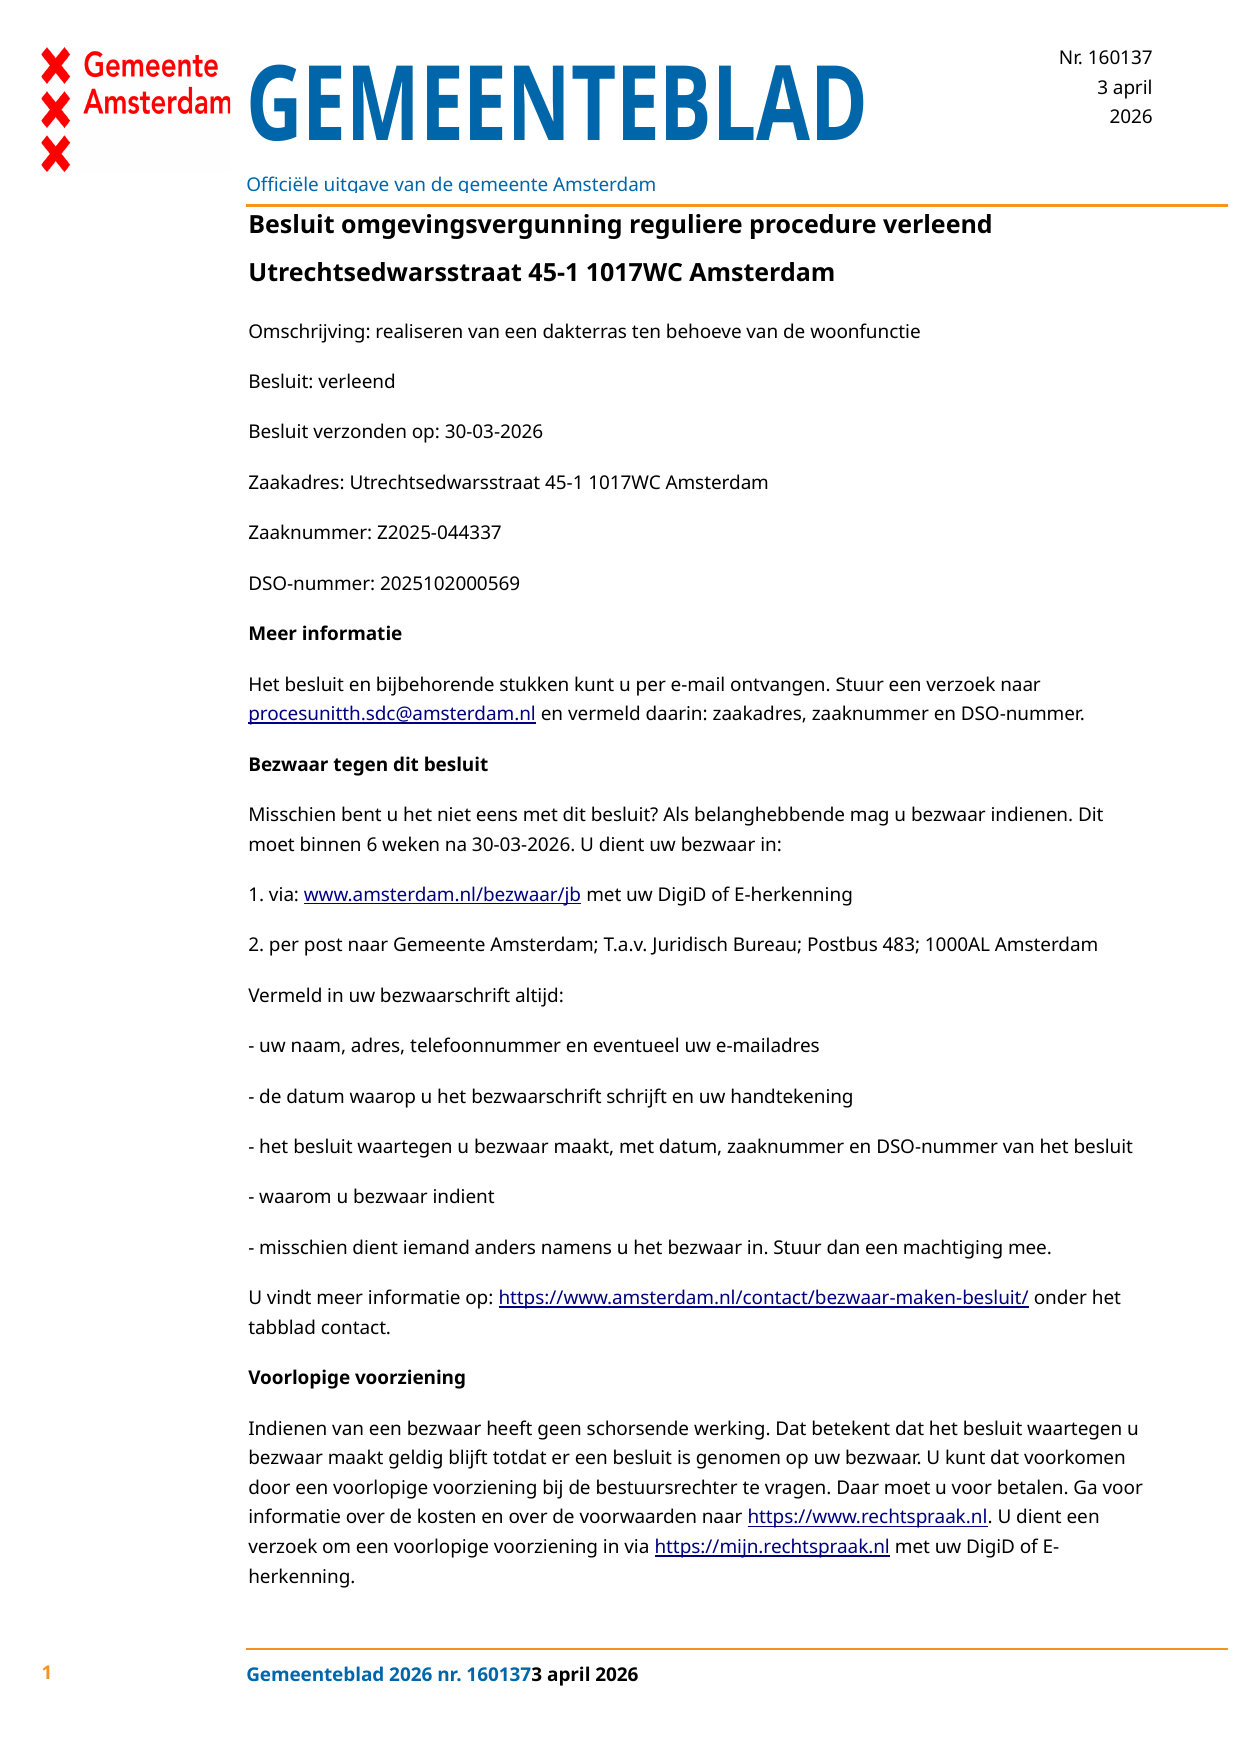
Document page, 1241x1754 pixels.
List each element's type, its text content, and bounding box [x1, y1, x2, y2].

text U vindt meer informatie op: https://www.amsterdam.nl/contact/bezwaar-maken-besluit/ onder het tabblad contact. [248, 1284, 1152, 1340]
text - het besluit waartegen u bezwaar maakt, met datum, zaaknummer en DSO-nummer van het besluit [248, 1133, 1152, 1159]
text Bezwaar tegen dit besluit [248, 751, 1152, 777]
text Besluit verzonden op: 30-03-2026 [248, 419, 1152, 444]
text Voorlopige voorziening [248, 1364, 1152, 1390]
text Besluit omgevingsvergunning reguliere procedure verleend Utrechtsedwarsstraat 45-1 1017WC Amsterdam [248, 207, 1152, 288]
text DSO-nummer: 2025102000569 [248, 570, 1152, 596]
text - de datum waarop u het bezwaarschrift schrijft en uw handtekening [248, 1083, 1152, 1109]
text Meer informatie [248, 620, 1152, 646]
text 1. via: www.amsterdam.nl/bezwaar/jb met uw DigiD of E-herkenning [248, 881, 1152, 907]
text - waarom u bezwaar indient [248, 1184, 1152, 1209]
text Besluit: verleend [248, 368, 1152, 394]
text Indienen van een bezwaar heeft geen schorsende werking. Dat betekent dat het besluit waartegen u bezwaar maakt geldig blijft totdat er een besluit is genomen op uw bezwaar. U kunt dat voorkomen door een voorlopige voorziening bij de bestuursrechter te vragen. Daar moet u voor betalen. Ga voor informatie over de kosten en over de voorwaarden naar https://www.rechtspraak.nl. U dient een verzoek om een voorlopige voorziening in via https://mijn.rechtspraak.nl met uw DigiD of E-herkenning. [248, 1415, 1152, 1589]
text 2. per post naar Gemeente Amsterdam; T.a.v. Juridisch Bureau; Postbus 483; 1000AL Amsterdam [248, 932, 1152, 957]
text Vermeld in uw bezwaarschrift altijd: [248, 982, 1152, 1008]
text - misschien dient iemand anders namens u het bezwaar in. Stuur dan een machtiging mee. [248, 1234, 1152, 1260]
text Zaakadres: Utrechtsedwarsstraat 45-1 1017WC Amsterdam [248, 469, 1152, 495]
text - uw naam, adres, telefoonnummer en eventueel uw e-mailadres [248, 1032, 1152, 1058]
text Misschien bent u het niet eens met dit besluit? Als belanghebbende mag u bezwaar indienen. Dit moet binnen 6 weken na 30-03-2026. U dient uw bezwaar in: [248, 801, 1152, 857]
text Omschrijving: realiseren van een dakterras ten behoeve van de woonfunctie [248, 318, 1152, 344]
text Zaaknummer: Z2025-044337 [248, 519, 1152, 545]
text Het besluit en bijbehorende stukken kunt u per e-mail ontvangen. Stuur een verzoek naar procesunitth.sdc@amsterdam.nl en vermeld daarin: zaakadres, zaaknummer en DSO-nummer. [248, 671, 1152, 726]
picture [41, 47, 231, 172]
